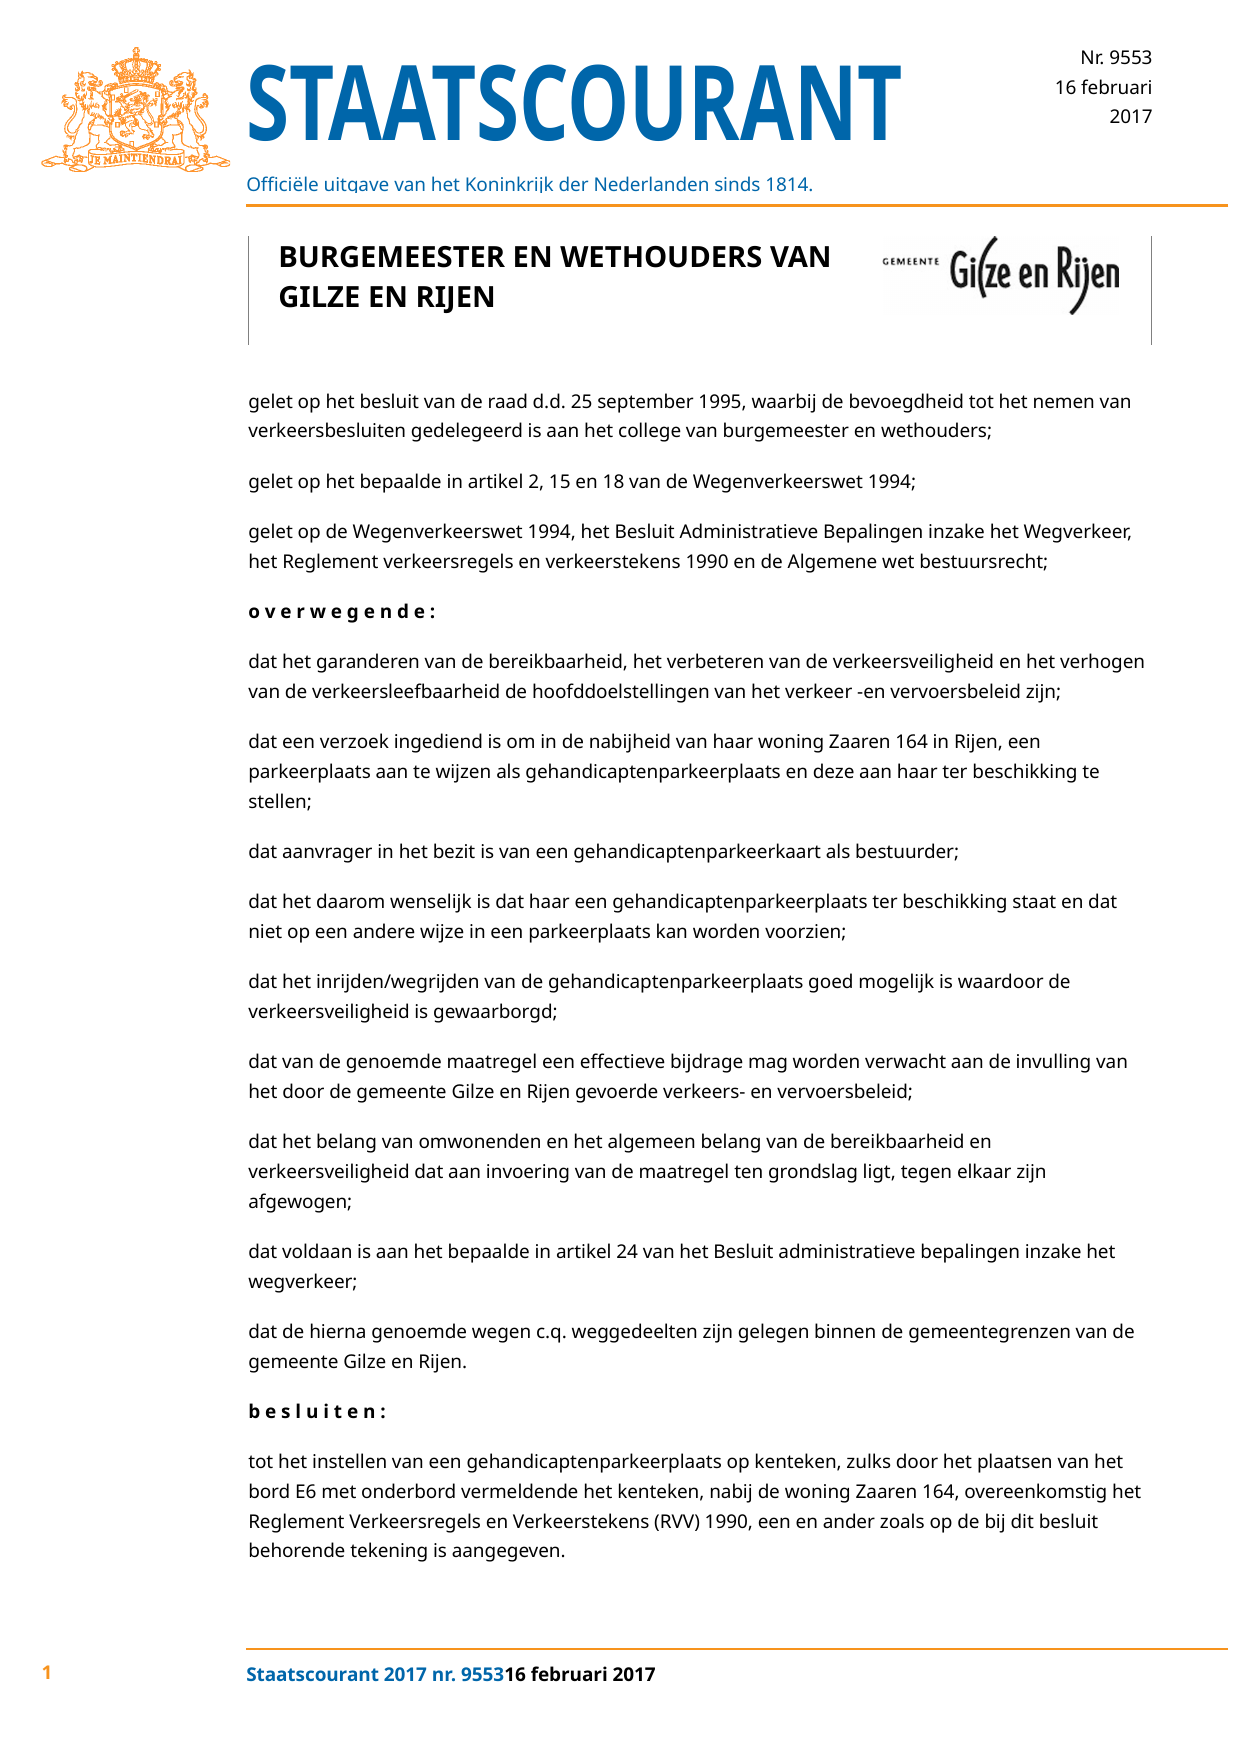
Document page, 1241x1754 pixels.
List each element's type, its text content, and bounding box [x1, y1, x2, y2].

text dat het garanderen van de bereikbaarheid, het verbeteren van de verkeersveiligheid en het verhogen van de verkeersleefbaarheid de hoofddoelstellingen van het verkeer -en vervoersbeleid zijn; [248, 649, 1152, 704]
text dat van de genoemde maatregel een effectieve bijdrage mag worden verwacht aan de invulling van het door de gemeente Gilze en Rijen gevoerde verkeers- en vervoersbeleid; [248, 1049, 1152, 1104]
text dat een verzoek ingediend is om in de nabijheid van haar woning Zaaren 164 in Rijen, een parkeerplaats aan te wijzen als gehandicaptenparkeerplaats en deze aan haar ter beschikking te stellen; [248, 729, 1152, 814]
table_header [850, 236, 1151, 345]
text gelet op het bepaalde in artikel 2, 15 en 18 van de Wegenverkeerswet 1994; [248, 468, 1152, 494]
picture [882, 236, 1119, 315]
text dat het belang van omwonenden en het algemeen belang van de bereikbaarheid en verkeersveiligheid dat aan invoering van de maatregel ten grondslag ligt, tegen elkaar zijn afgewogen; [248, 1129, 1152, 1214]
text dat voldaan is aan het bepaalde in artikel 24 van het Besluit administratieve bepalingen inzake het wegverkeer; [248, 1238, 1152, 1294]
text o v e r w e g e n d e : [248, 598, 1152, 624]
text dat het daarom wenselijk is dat haar een gehandicaptenparkeerplaats ter beschikking staat en dat niet op een andere wijze in een parkeerplaats kan worden voorzien; [248, 889, 1152, 944]
table_header BURGEMEESTER EN WETHOUDERS VAN GILZE EN RIJEN [249, 236, 850, 345]
text dat aanvrager in het bezit is van een gehandicaptenparkeerkaart als bestuurder; [248, 838, 1152, 864]
text gelet op de Wegenverkeerswet 1994, het Besluit Administratieve Bepalingen inzake het Wegverkeer, het Reglement verkeersregels en verkeerstekens 1990 en de Algemene wet bestuursrecht; [248, 518, 1152, 574]
text dat de hierna genoemde wegen c.q. weggedeelten zijn gelegen binnen de gemeentegrenzen van de gemeente Gilze en Rijen. [248, 1318, 1152, 1374]
text tot het instellen van een gehandicaptenparkeerplaats op kenteken, zulks door het plaatsen van het bord E6 met onderbord vermeldende het kenteken, nabij de woning Zaaren 164, overeenkomstig het Reglement Verkeersregels en Verkeerstekens (RVV) 1990, een en ander zoals op de bij dit besluit behorende tekening is aangegeven. [248, 1449, 1152, 1563]
text b e s l u i t e n : [248, 1398, 1152, 1424]
picture [41, 47, 231, 172]
text dat het inrijden/wegrijden van de gehandicaptenparkeerplaats goed mogelijk is waardoor de verkeersveiligheid is gewaarborgd; [248, 969, 1152, 1024]
text gelet op het besluit van de raad d.d. 25 september 1995, waarbij de bevoegdheid tot het nemen van verkeersbesluiten gedelegeerd is aan het college van burgemeester en wethouders; [248, 388, 1152, 443]
